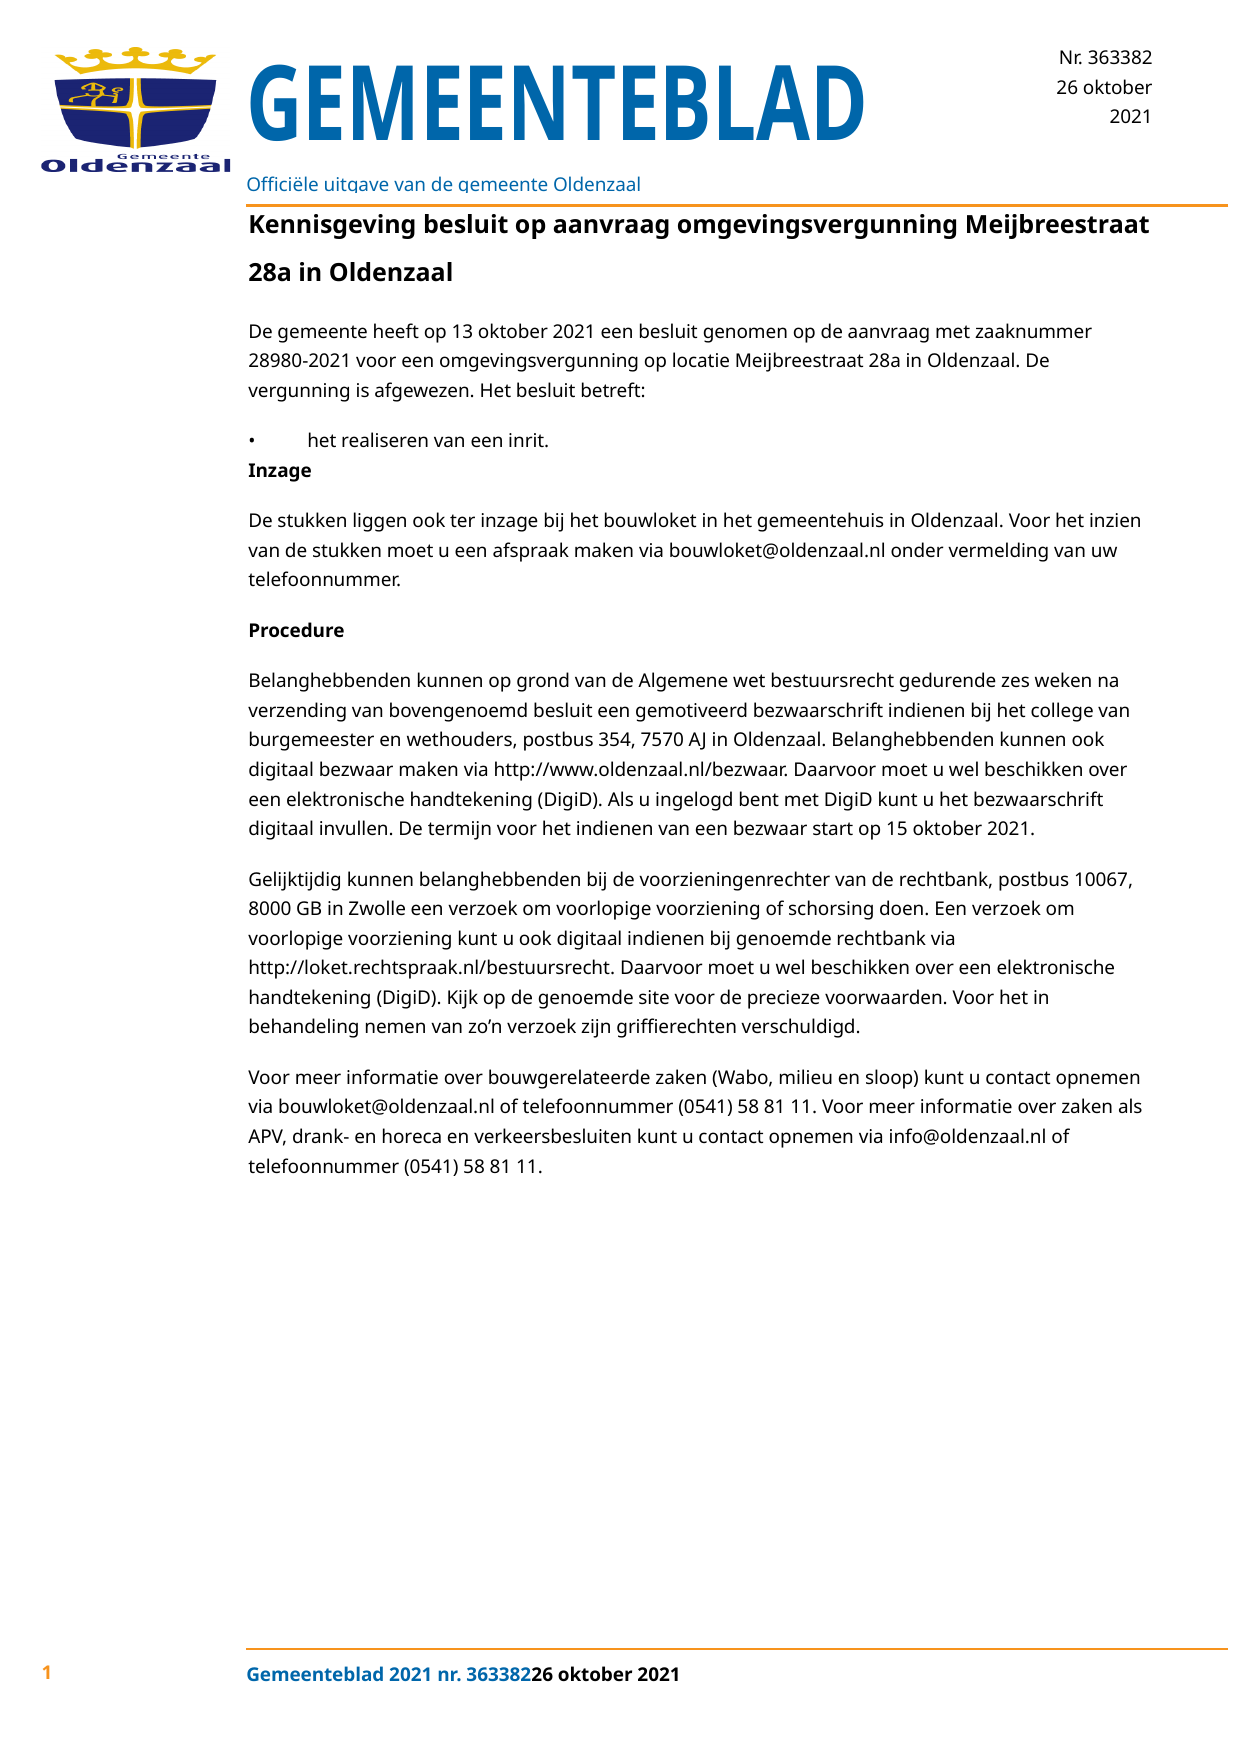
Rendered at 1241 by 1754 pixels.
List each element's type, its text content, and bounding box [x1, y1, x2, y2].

picture [41, 47, 231, 172]
text De gemeente heeft op 13 oktober 2021 een besluit genomen op de aanvraag met zaaknummer 28980-2021 voor een omgevingsvergunning op locatie Meijbreestraat 28a in Oldenzaal. De vergunning is afgewezen. Het besluit betreft: [248, 318, 1152, 403]
text Voor meer informatie over bouwgerelateerde zaken (Wabo, milieu en sloop) kunt u contact opnemen via bouwloket@oldenzaal.nl of telefoonnummer (0541) 58 81 11. Voor meer informatie over zaken als APV, drank- en horeca en verkeersbesluiten kunt u contact opnemen via info@oldenzaal.nl of telefoonnummer (0541) 58 81 11. [248, 1064, 1152, 1179]
text Belanghebbenden kunnen op grond van de Algemene wet bestuursrecht gedurende zes weken na verzending van bovengenoemd besluit een gemotiveerd bezwaarschrift indienen bij het college van burgemeester en wethouders, postbus 354, 7570 AJ in Oldenzaal. Belanghebbenden kunnen ook digitaal bezwaar maken via http://www.oldenzaal.nl/bezwaar. Daarvoor moet u wel beschikken over een elektronische handtekening (DigiD). Als u ingelogd bent met DigiD kunt u het bezwaarschrift digitaal invullen. De termijn voor het indienen van een bezwaar start op 15 oktober 2021. [248, 667, 1152, 841]
text Kennisgeving besluit op aanvraag omgevingsvergunning Meijbreestraat 28a in Oldenzaal [248, 207, 1152, 288]
text Gelijktijdig kunnen belanghebbenden bij de voorzieningenrechter van de rechtbank, postbus 10067, 8000 GB in Zwolle een verzoek om voorlopige voorziening of schorsing doen. Een verzoek om voorlopige voorziening kunt u ook digitaal indienen bij genoemde rechtbank via http://loket.rechtspraak.nl/bestuursrecht. Daarvoor moet u wel beschikken over een elektronische handtekening (DigiD). Kijk op de genoemde site voor de precieze voorwaarden. Voor het in behandeling nemen van zo’n verzoek zijn griffierechten verschuldigd. [248, 866, 1152, 1039]
text De stukken liggen ook ter inzage bij het bouwloket in het gemeentehuis in Oldenzaal. Voor het inzien van de stukken moet u een afspraak maken via bouwloket@oldenzaal.nl onder vermelding van uw telefoonnummer. [248, 507, 1152, 592]
text Inzage [248, 457, 1152, 483]
list het realiseren van een inrit. [248, 427, 1152, 453]
text Procedure [248, 617, 1152, 643]
